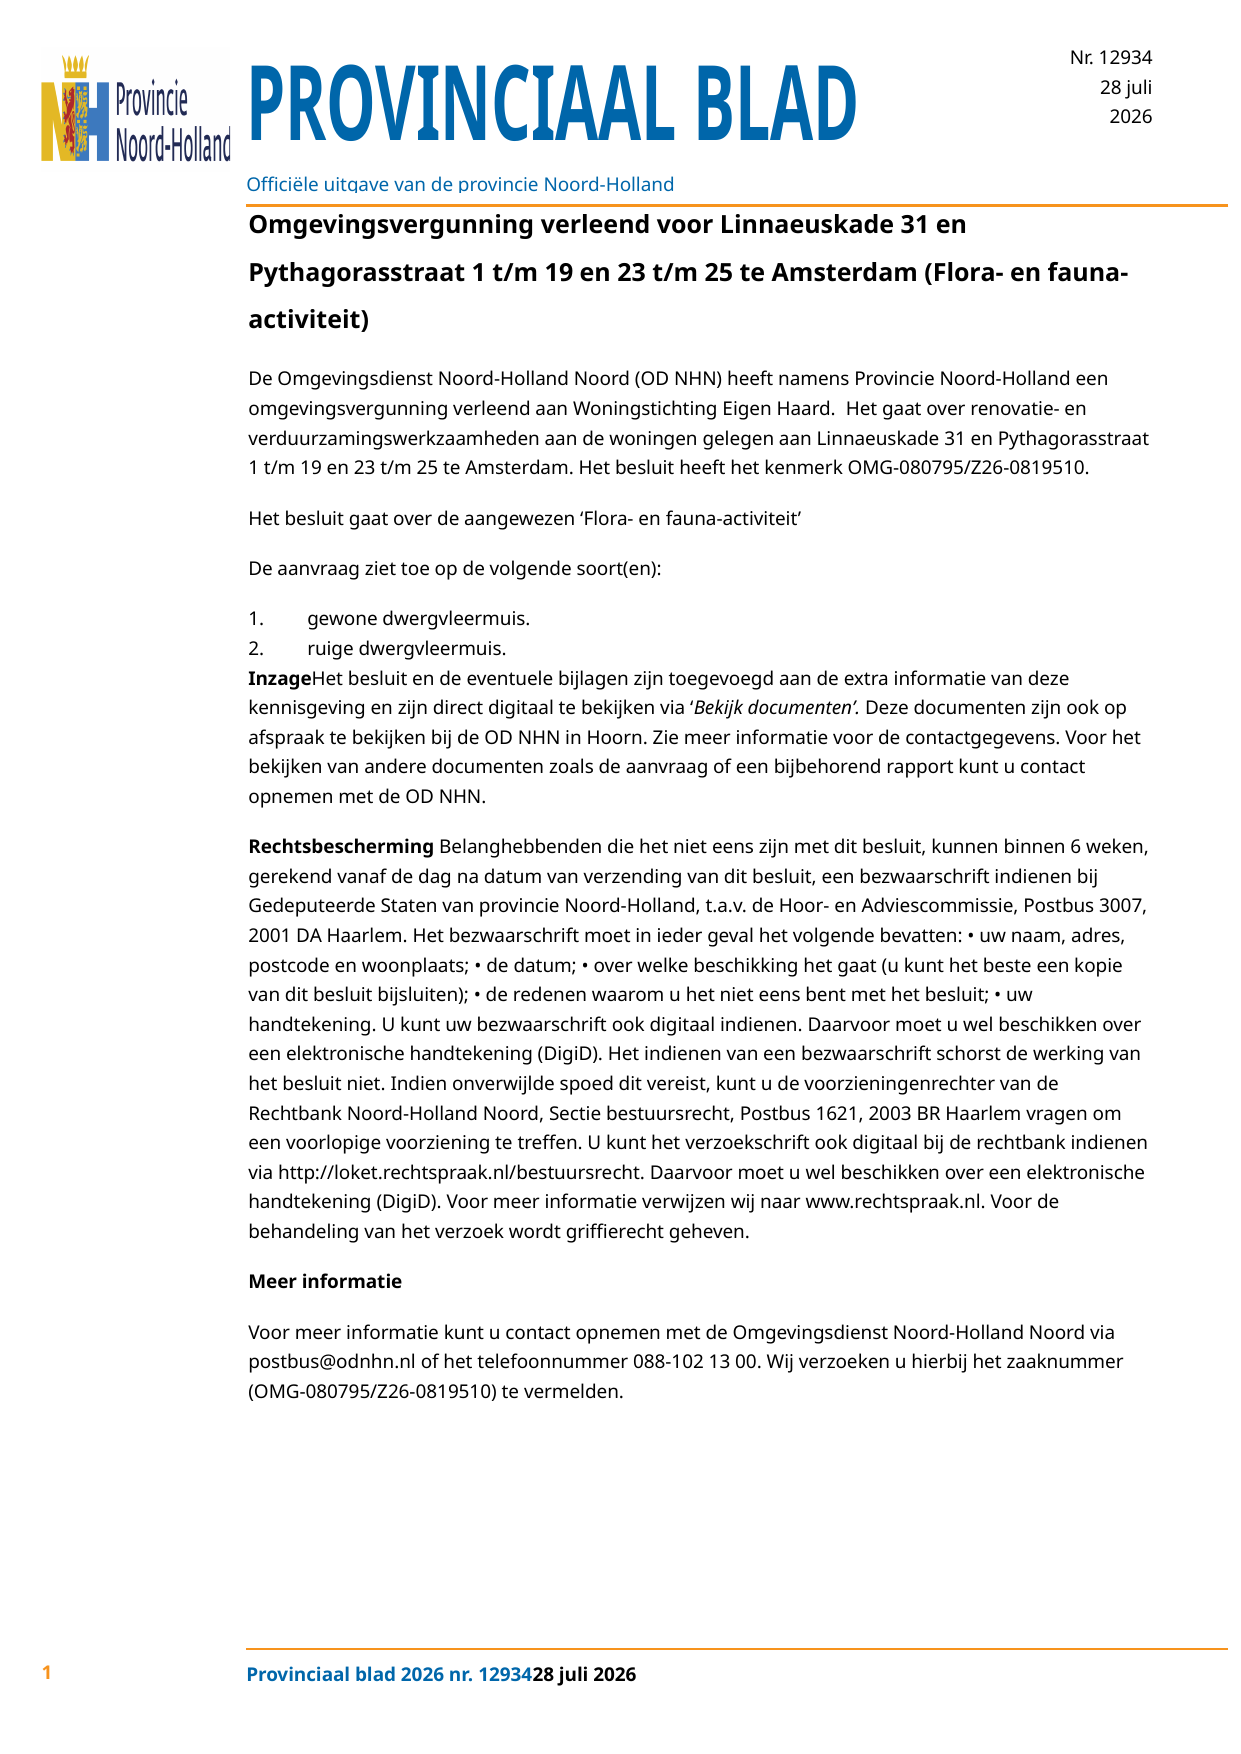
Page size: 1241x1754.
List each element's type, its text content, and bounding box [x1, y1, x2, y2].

text Voor meer informatie kunt u contact opnemen met de Omgevingsdienst Noord-Holland Noord via postbus@odnhn.nl of het telefoonnummer 088-102 13 00. Wij verzoeken u hierbij het zaaknummer (OMG-080795/Z26-0819510) te vermelden. [248, 1319, 1152, 1404]
text InzageHet besluit en de eventuele bijlagen zijn toegevoegd aan de extra informatie van deze kennisgeving en zijn direct digitaal te bekijken via ‘Bekijk documenten’. Deze documenten zijn ook op afspraak te bekijken bij de OD NHN in Hoorn. Zie meer informatie voor de contactgegevens. Voor het bekijken van andere documenten zoals de aanvraag of een bijbehorend rapport kunt u contact opnemen met de OD NHN. [248, 665, 1152, 809]
text De aanvraag ziet toe op de volgende soort(en): [248, 555, 1152, 581]
text Rechtsbescherming Belanghebbenden die het niet eens zijn met dit besluit, kunnen binnen 6 weken, gerekend vanaf de dag na datum van verzending van dit besluit, een bezwaarschrift indienen bij Gedeputeerde Staten van provincie Noord-Holland, t.a.v. de Hoor- en Adviescommissie, Postbus 3007, 2001 DA Haarlem. Het bezwaarschrift moet in ieder geval het volgende bevatten: • uw naam, adres, postcode en woonplaats; • de datum; • over welke beschikking het gaat (u kunt het beste een kopie van dit besluit bijsluiten); • de redenen waarom u het niet eens bent met het besluit; • uw handtekening. U kunt uw bezwaarschrift ook digitaal indienen. Daarvoor moet u wel beschikken over een elektronische handtekening (DigiD). Het indienen van een bezwaarschrift schorst de werking van het besluit niet. Indien onverwijlde spoed dit vereist, kunt u de voorzieningenrechter van de Rechtbank Noord-Holland Noord, Sectie bestuursrecht, Postbus 1621, 2003 BR Haarlem vragen om een voorlopige voorziening te treffen. U kunt het verzoekschrift ook digitaal bij de rechtbank indienen via http://loket.rechtspraak.nl/bestuursrecht. Daarvoor moet u wel beschikken over een elektronische handtekening (DigiD). Voor meer informatie verwijzen wij naar www.rechtspraak.nl. Voor de behandeling van het verzoek wordt griffierecht geheven. [248, 833, 1152, 1244]
text Omgevingsvergunning verleend voor Linnaeuskade 31 en Pythagorasstraat 1 t/m 19 en 23 t/m 25 te Amsterdam (Flora- en fauna-activiteit) [248, 207, 1152, 336]
text De Omgevingsdienst Noord-Holland Noord (OD NHN) heeft namens Provincie Noord-Holland een omgevingsvergunning verleend aan Woningstichting Eigen Haard. Het gaat over renovatie- en verduurzamingswerkzaamheden aan de woningen gelegen aan Linnaeuskade 31 en Pythagorasstraat 1 t/m 19 en 23 t/m 25 te Amsterdam. Het besluit heeft het kenmerk OMG-080795/Z26-0819510. [248, 366, 1152, 480]
text Meer informatie [248, 1268, 1152, 1294]
list gewone dwergvleermuis. [248, 606, 1152, 631]
picture [41, 47, 231, 172]
text Het besluit gaat over de aangewezen ‘Flora- en fauna-activiteit’ [248, 505, 1152, 530]
list ruige dwergvleermuis. [248, 635, 1152, 661]
